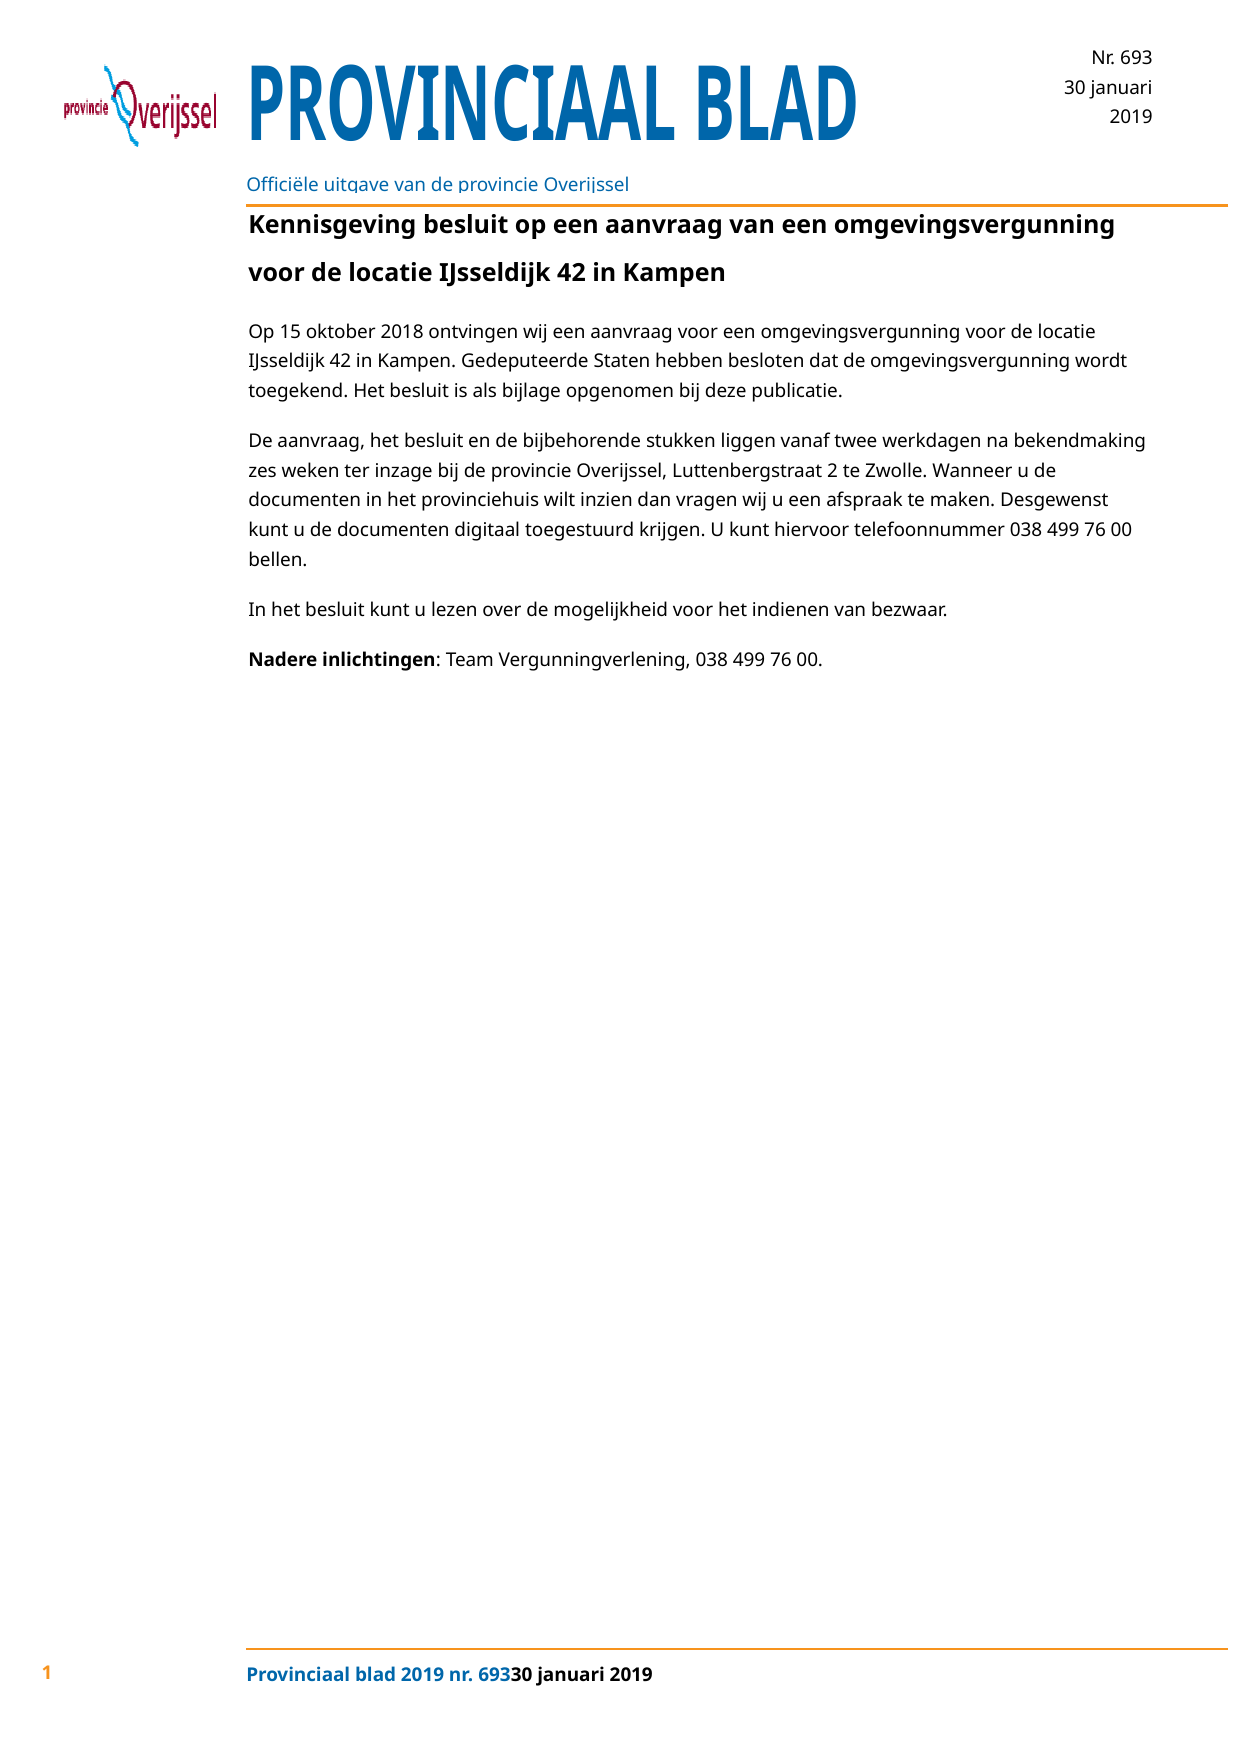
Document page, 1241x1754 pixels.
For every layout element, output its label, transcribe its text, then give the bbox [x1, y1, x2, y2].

text In het besluit kunt u lezen over de mogelijkheid voor het indienen van bezwaar. [248, 596, 1152, 622]
text De aanvraag, het besluit en de bijbehorende stukken liggen vanaf twee werkdagen na bekendmaking zes weken ter inzage bij de provincie Overijssel, Luttenbergstraat 2 te Zwolle. Wanneer u de documenten in het provinciehuis wilt inzien dan vragen wij u een afspraak te maken. Desgewenst kunt u de documenten digitaal toegestuurd krijgen. U kunt hiervoor telefoonnummer 038 499 76 00 bellen. [248, 427, 1152, 572]
picture [41, 47, 231, 172]
text Nadere inlichtingen: Team Vergunningverlening, 038 499 76 00. [248, 647, 1152, 672]
text Op 15 oktober 2018 ontvingen wij een aanvraag voor een omgevingsvergunning voor de locatie IJsseldijk 42 in Kampen. Gedeputeerde Staten hebben besloten dat de omgevingsvergunning wordt toegekend. Het besluit is als bijlage opgenomen bij deze publicatie. [248, 318, 1152, 403]
text Kennisgeving besluit op een aanvraag van een omgevingsvergunning voor de locatie IJsseldijk 42 in Kampen [248, 207, 1152, 288]
